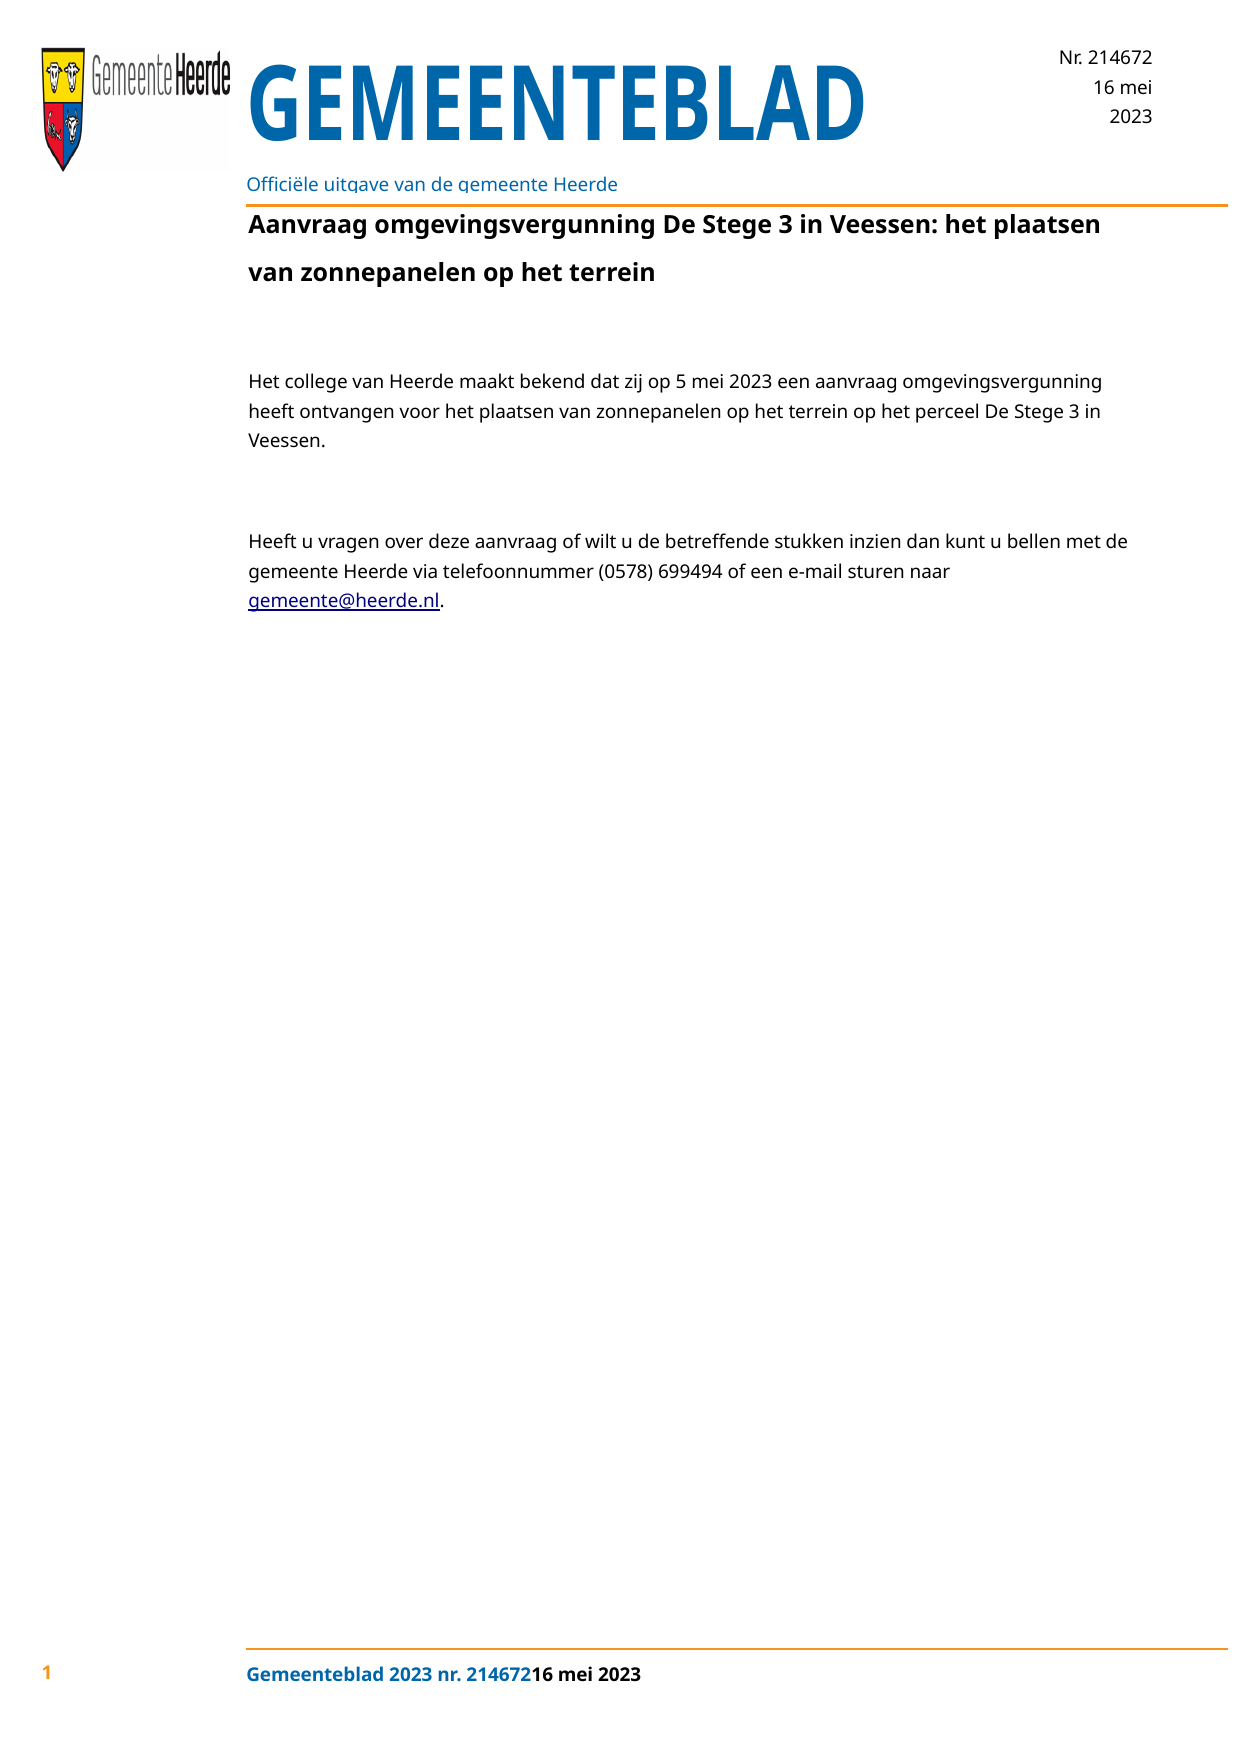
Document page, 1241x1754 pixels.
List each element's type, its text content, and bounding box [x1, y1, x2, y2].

text Heeft u vragen over deze aanvraag of wilt u de betreffende stukken inzien dan kunt u bellen met de gemeente Heerde via telefoonnummer (0578) 699494 of een e-mail sturen naar gemeente@heerde.nl. [248, 528, 1152, 613]
picture [41, 47, 231, 172]
text Het college van Heerde maakt bekend dat zij op 5 mei 2023 een aanvraag omgevingsvergunning heeft ontvangen voor het plaatsen van zonnepanelen op het terrein op het perceel De Stege 3 in Veessen. [248, 368, 1152, 453]
text Aanvraag omgevingsvergunning De Stege 3 in Veessen: het plaatsen van zonnepanelen op het terrein [248, 207, 1152, 288]
